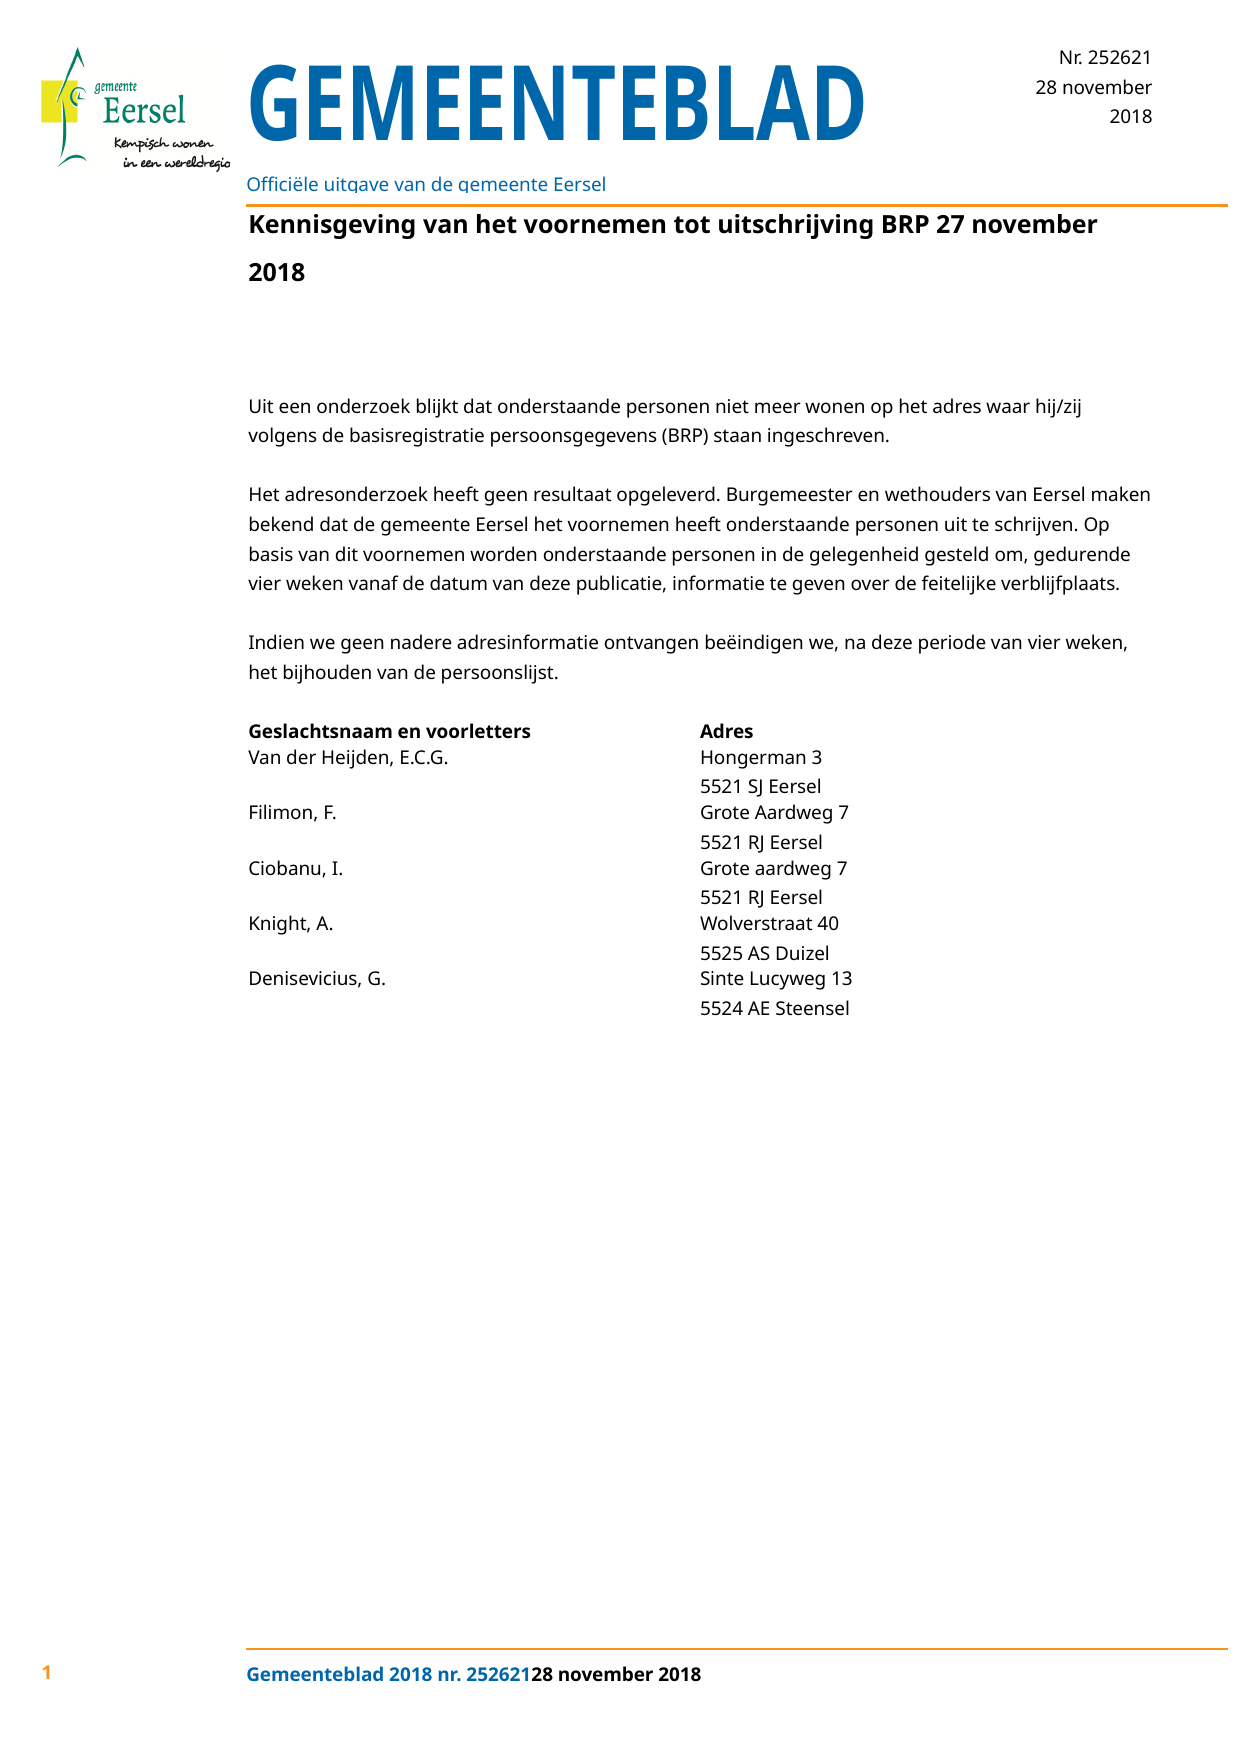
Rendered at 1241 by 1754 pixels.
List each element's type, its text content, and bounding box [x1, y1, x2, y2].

table_cell Sinte Lucyweg 13 5524 AE Steensel [700, 965, 1152, 1021]
table_cell Hongerman 3 5521 SJ Eersel [700, 744, 1152, 799]
table_cell Filimon, F. [248, 800, 700, 855]
table_cell Van der Heijden, E.C.G. [248, 744, 700, 799]
text Indien we geen nadere adresinformatie ontvangen beëindigen we, na deze periode van vier weken, het bijhouden van de persoonslijst. [248, 629, 1152, 685]
table_cell Wolverstraat 40 5525 AS Duizel [700, 910, 1152, 965]
picture [41, 47, 231, 172]
table_cell Ciobanu, I. [248, 855, 700, 910]
text Het adresonderzoek heeft geen resultaat opgeleverd. Burgemeester en wethouders van Eersel maken bekend dat de gemeente Eersel het voornemen heeft onderstaande personen uit te schrijven. Op basis van dit voornemen worden onderstaande personen in de gelegenheid gesteld om, gedurende vier weken vanaf de datum van deze publicatie, informatie te geven over de feitelijke verblijfplaats. [248, 482, 1152, 596]
table_cell Denisevicius, G. [248, 965, 700, 1021]
text Uit een onderzoek blijkt dat onderstaande personen niet meer wonen op het adres waar hij/zij volgens de basisregistratie persoonsgegevens (BRP) staan ingeschreven. [248, 393, 1152, 448]
table_header Adres [700, 719, 1152, 744]
text Kennisgeving van het voornemen tot uitschrijving BRP 27 november 2018 [248, 207, 1152, 288]
table_cell Grote aardweg 7 5521 RJ Eersel [700, 855, 1152, 910]
table_header Geslachtsnaam en voorletters [248, 719, 700, 744]
table_cell Knight, A. [248, 910, 700, 965]
table_cell Grote Aardweg 7 5521 RJ Eersel [700, 800, 1152, 855]
